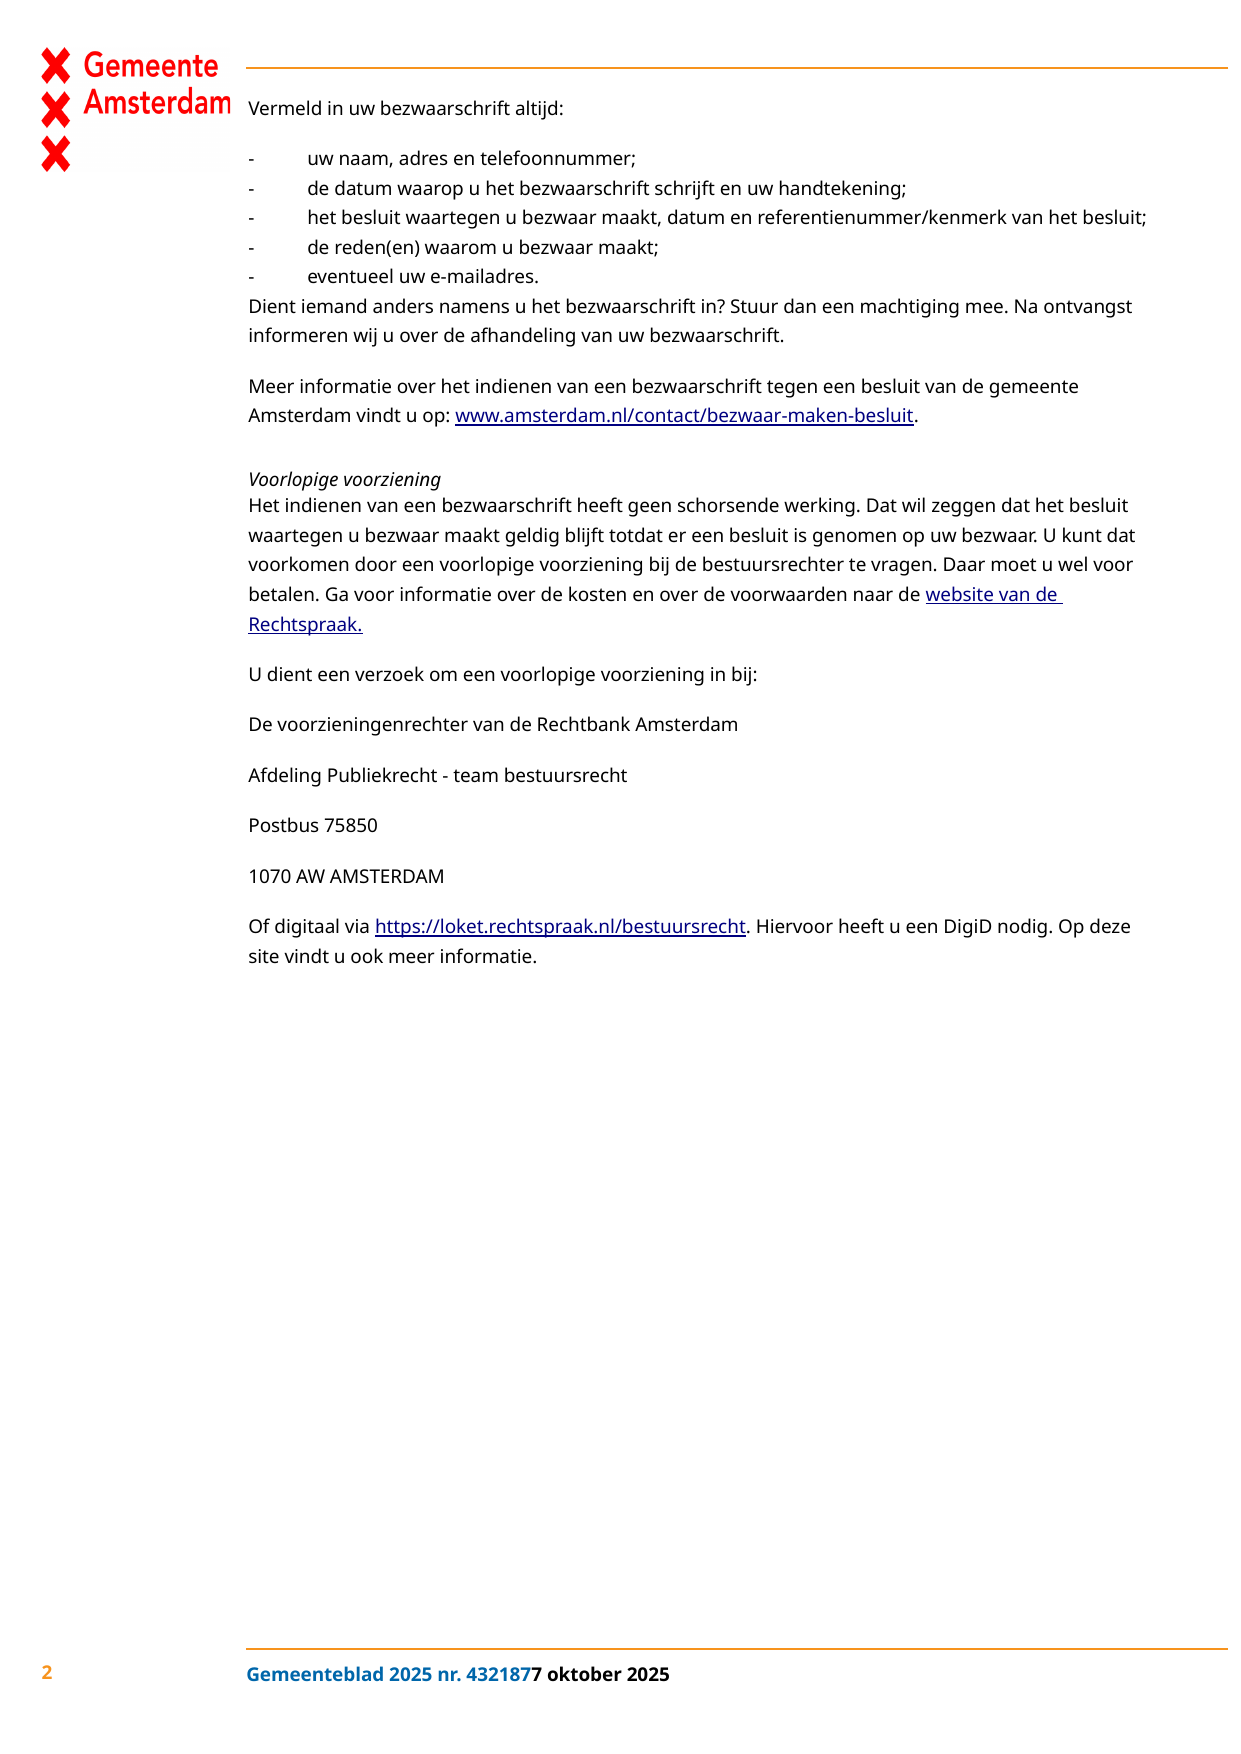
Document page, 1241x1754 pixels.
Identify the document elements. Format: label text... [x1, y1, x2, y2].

text Het indienen van een bezwaarschrift heeft geen schorsende werking. Dat wil zeggen dat het besluit waartegen u bezwaar maakt geldig blijft totdat er een besluit is genomen op uw bezwaar. U kunt dat voorkomen door een voorlopige voorziening bij de bestuursrechter te vragen. Daar moet u wel voor betalen. Ga voor informatie over de kosten en over de voorwaarden naar de website van de Rechtspraak. [248, 492, 1152, 636]
list eventueel uw e-mailadres. [248, 263, 1152, 289]
text 1070 AW AMSTERDAM [248, 863, 1152, 888]
text Afdeling Publiekrecht - team bestuursrecht [248, 762, 1152, 788]
text Of digitaal via https://loket.rechtspraak.nl/bestuursrecht. Hiervoor heeft u een DigiD nodig. Op deze site vindt u ook meer informatie. [248, 913, 1152, 968]
text Vermeld in uw bezwaarschrift altijd: [248, 95, 1152, 121]
list de datum waarop u het bezwaarschrift schrijft en uw handtekening; [248, 175, 1152, 201]
picture [41, 47, 231, 172]
text Postbus 75850 [248, 812, 1152, 838]
text Voorlopige voorziening [248, 467, 1152, 492]
text Meer informatie over het indienen van een bezwaarschrift tegen een besluit van de gemeente Amsterdam vindt u op: www.amsterdam.nl/contact/bezwaar-maken-besluit. [248, 373, 1152, 428]
list de reden(en) waarom u bezwaar maakt; [248, 234, 1152, 260]
text U dient een verzoek om een voorlopige voorziening in bij: [248, 661, 1152, 687]
text De voorzieningenrechter van de Rechtbank Amsterdam [248, 712, 1152, 737]
list uw naam, adres en telefoonnummer; [248, 145, 1152, 171]
text Dient iemand anders namens u het bezwaarschrift in? Stuur dan een machtiging mee. Na ontvangst informeren wij u over de afhandeling van uw bezwaarschrift. [248, 293, 1152, 348]
list het besluit waartegen u bezwaar maakt, datum en referentienummer/kenmerk van het besluit; [248, 204, 1152, 230]
